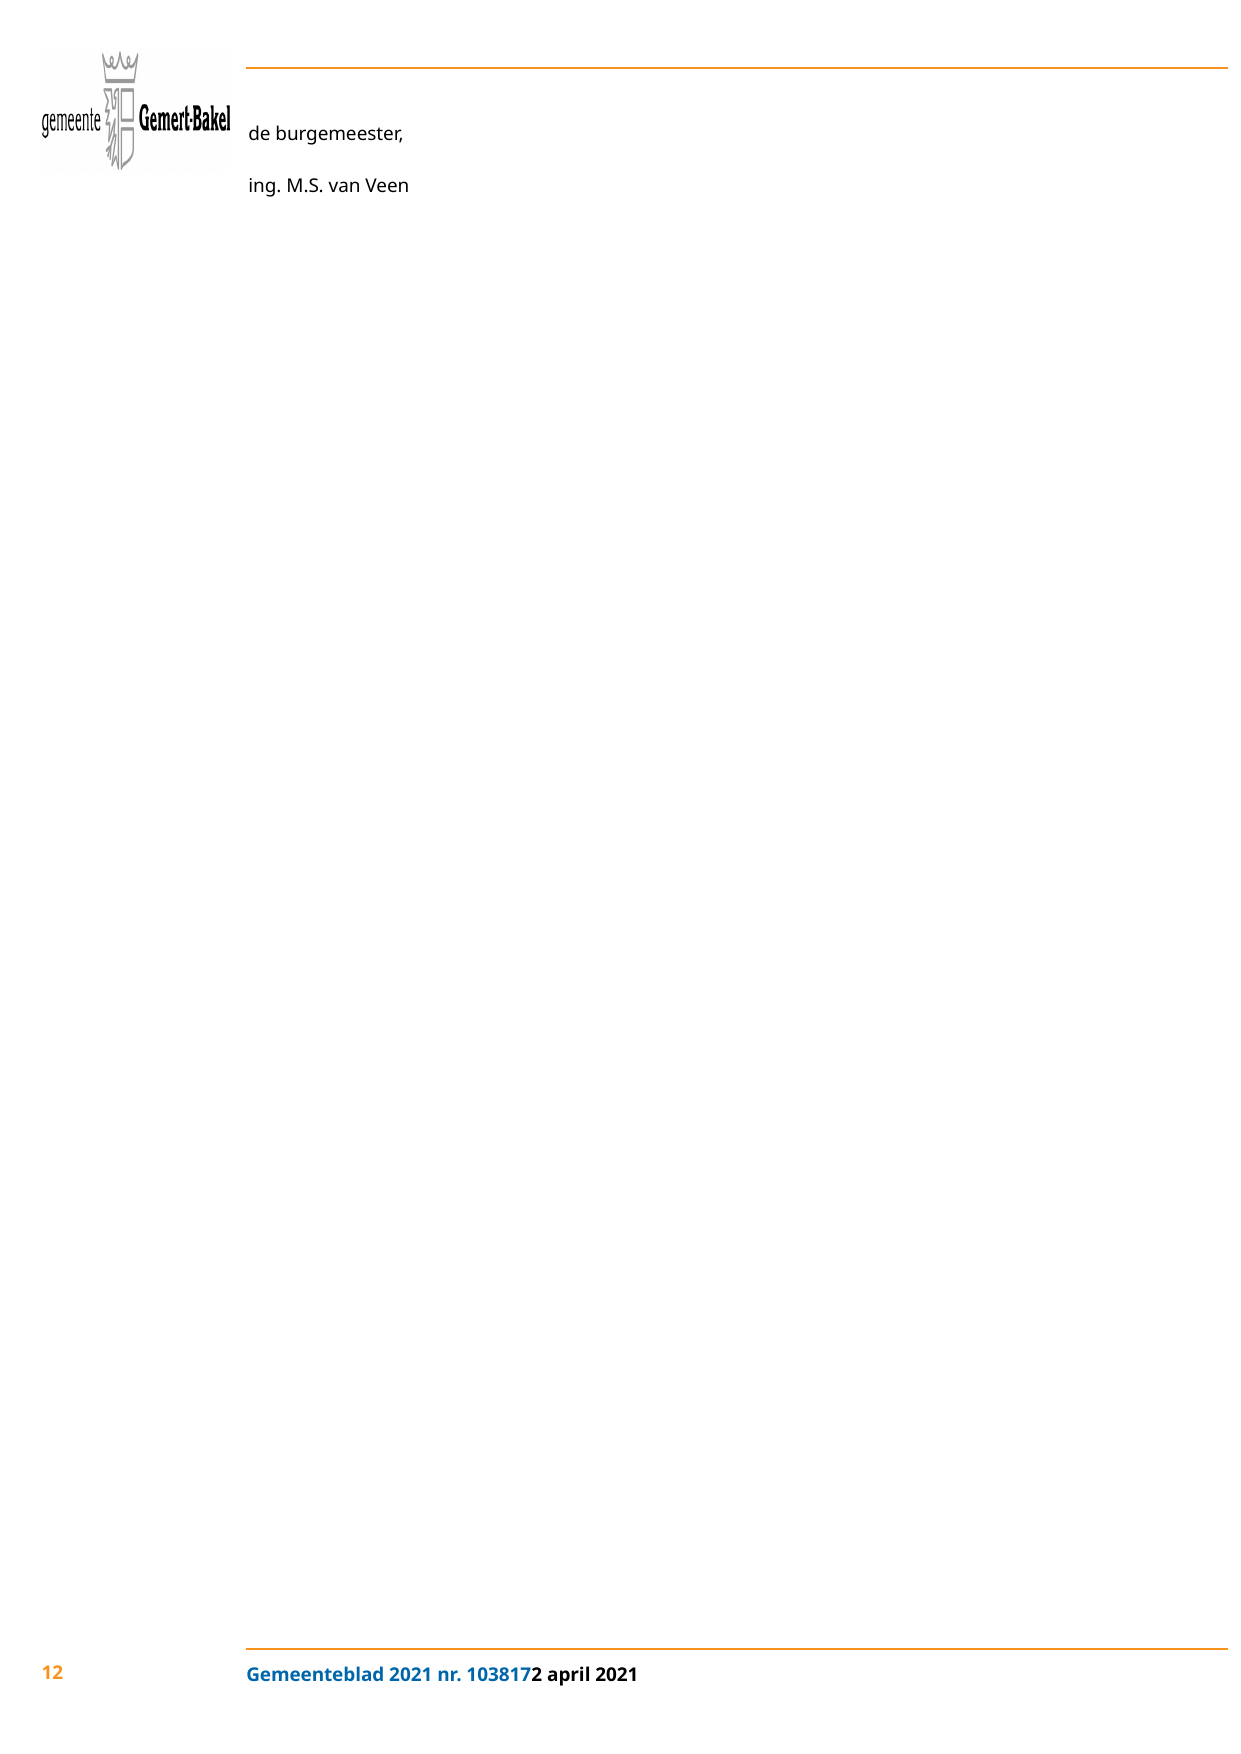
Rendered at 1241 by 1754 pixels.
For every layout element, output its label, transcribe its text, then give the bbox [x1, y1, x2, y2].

text de burgemeester, [248, 121, 1152, 146]
text ing. M.S. van Veen [248, 172, 1152, 198]
picture [41, 47, 231, 172]
